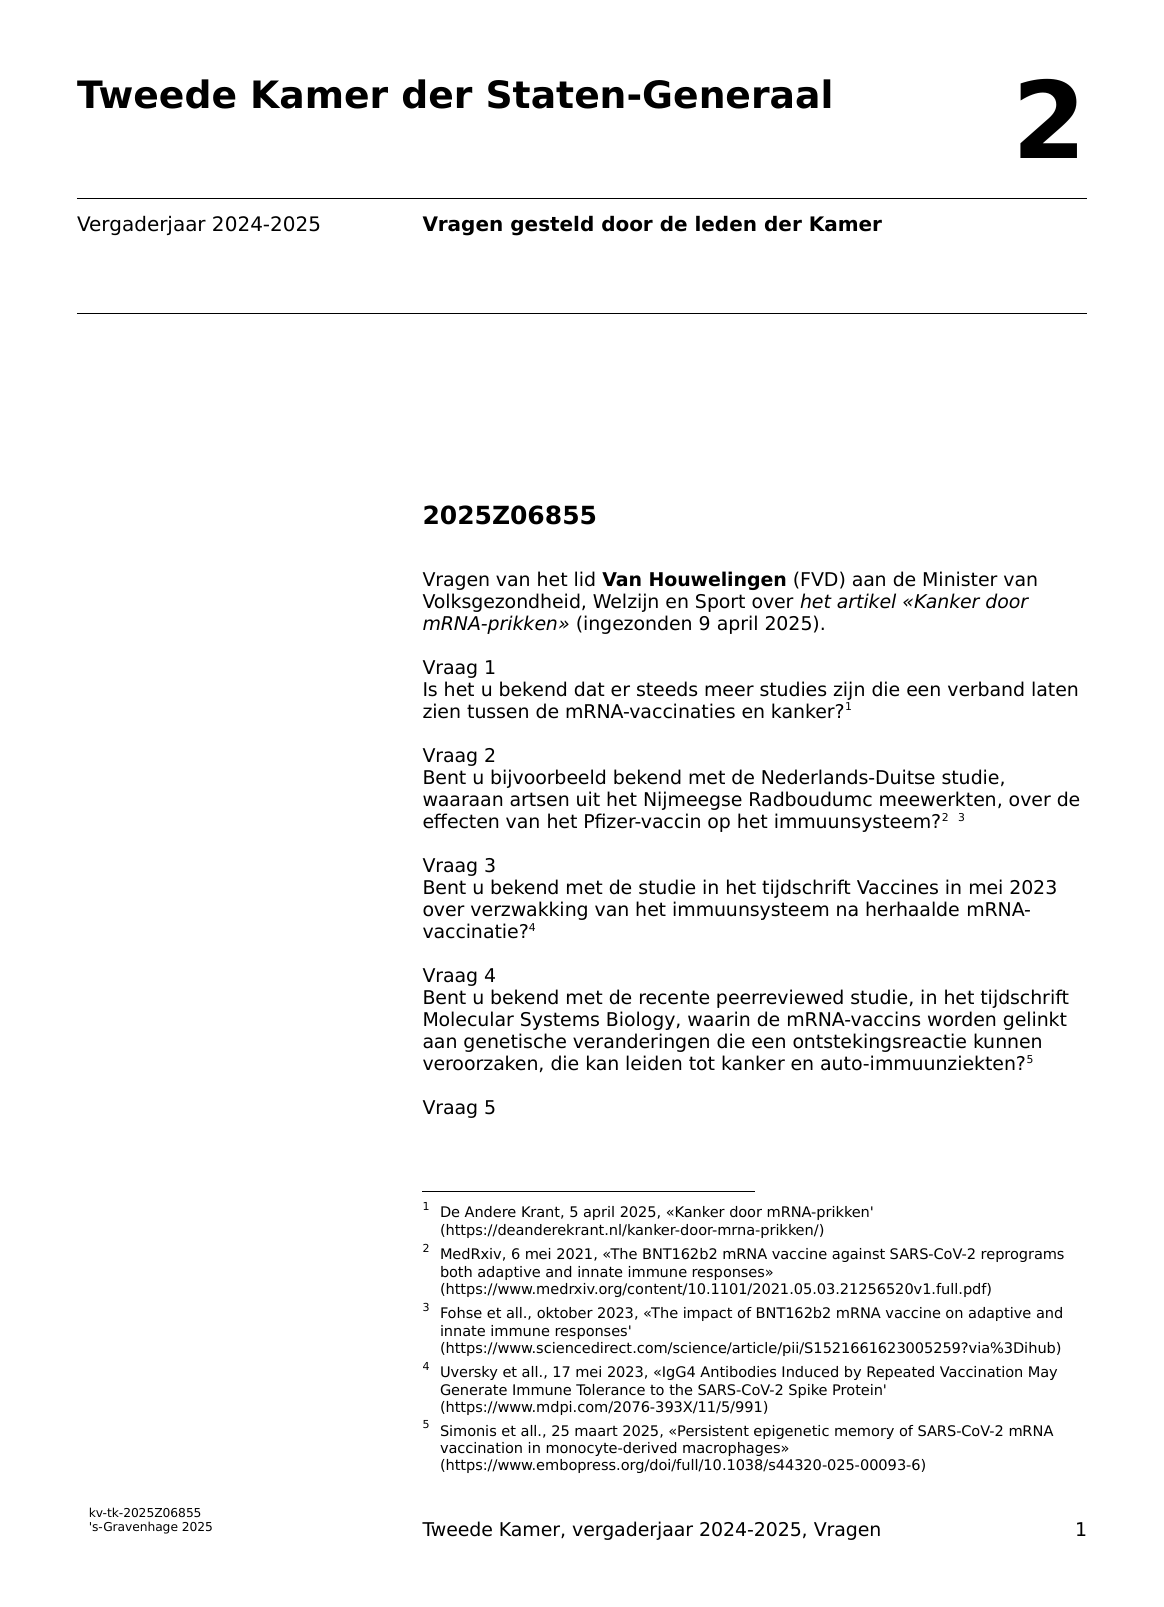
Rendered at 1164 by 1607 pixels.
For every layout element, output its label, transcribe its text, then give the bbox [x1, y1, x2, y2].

text Vraag 1 [422, 657, 1087, 679]
table_header Tweede Kamer der Staten-Generaal [77, 59, 886, 198]
text 's-Gravenhage 2025 [88, 1520, 323, 1534]
text Fohse et all., oktober 2023, «The impact of BNT162b2 mRNA vaccine on adaptive and innate immune responses' (https://www.sciencedirect.com/science/article/pii/S1521661623005259?via%3Dihub) [422, 1301, 1087, 1357]
table_header 2 [886, 59, 1087, 198]
text Vraag 3 [422, 855, 1087, 877]
table_cell Vergaderjaar 2024-2025 [77, 199, 422, 313]
text Simonis et all., 25 maart 2025, «Persistent epigenetic memory of SARS-CoV-2 mRNA vaccination in monocyte-derived macrophages» (https://www.embopress.org/doi/full/10.1038/s44320-025-00093-6) [422, 1418, 1087, 1474]
text Vraag 4 [422, 965, 1087, 987]
text 2025Z06855 [422, 501, 1087, 531]
text kv-tk-2025Z06855 [88, 1506, 323, 1520]
text Bent u bekend met de recente peerreviewed studie, in het tijdschrift Molecular Systems Biology, waarin de mRNA-vaccins worden gelinkt aan genetische veranderingen die een ontstekingsreactie kunnen veroorzaken, die kan leiden tot kanker en auto-immuunziekten? [422, 987, 1087, 1075]
text Is het u bekend dat er steeds meer studies zijn die een verband laten zien tussen de mRNA-vaccinaties en kanker? [422, 679, 1087, 723]
text Bent u bekend met de studie in het tijdschrift Vaccines in mei 2023 over verzwakking van het immuunsysteem na herhaalde ­mRNA-vaccinatie? [422, 877, 1087, 943]
text Vraag 2 [422, 745, 1087, 767]
text Bent u bijvoorbeeld bekend met de Nederlands-Duitse studie, waaraan artsen uit het Nijmeegse Radboudumc meewerkten, over de effecten van het Pfizer-vaccin op het immuunsysteem? [422, 767, 1087, 833]
table_cell Vragen gesteld door de leden der Kamer [422, 199, 1087, 313]
text De Andere Krant, 5 april 2025, «Kanker door mRNA-prikken' (https://deanderekrant.nl/kanker-door-mrna-prikken/) [422, 1200, 1087, 1239]
text MedRxiv, 6 mei 2021, «The BNT162b2 mRNA vaccine against SARS-CoV-2 reprograms both adaptive and innate immune responses» (https://www.medrxiv.org/content/10.1101/2021.05.03.21256520v1.full.pdf) [422, 1242, 1087, 1298]
text Vraag 5 [422, 1097, 1087, 1119]
text Uversky et all., 17 mei 2023, «IgG4 Antibodies Induced by Repeated Vaccination May Generate Immune Tolerance to the SARS-CoV-2 Spike Protein' (https://www.mdpi.com/2076-393X/11/5/991) [422, 1360, 1087, 1416]
text Vragen van het lid Van Houwelingen (FVD) aan de Minister van Volksgezondheid, Welzijn en Sport over het artikel «Kanker door mRNA-prikken» (ingezonden 9 april 2025). [422, 569, 1087, 635]
